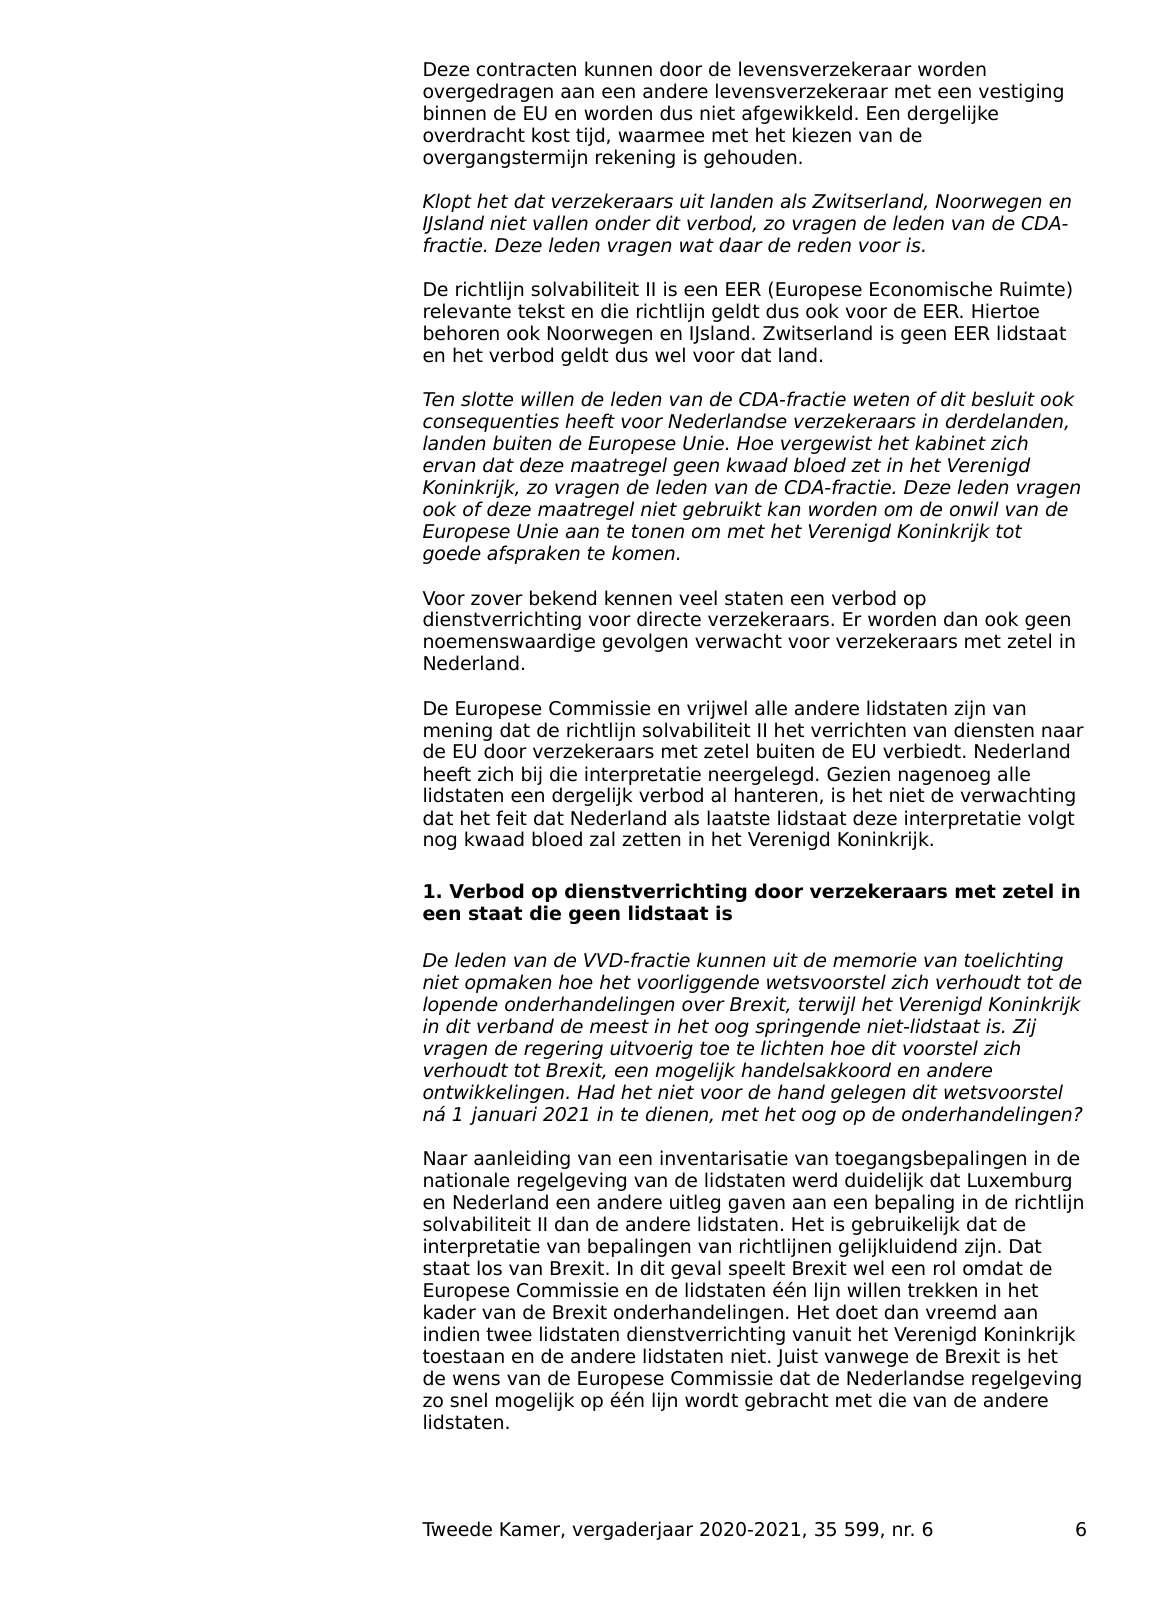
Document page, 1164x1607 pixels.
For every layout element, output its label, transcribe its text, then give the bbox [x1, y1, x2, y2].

text De leden van de VVD-fractie kunnen uit de memorie van toelichting niet opmaken hoe het voorliggende wetsvoorstel zich verhoudt tot de lopende onderhandelingen over Brexit, terwijl het Verenigd Koninkrijk in dit verband de meest in het oog springende niet-lidstaat is. Zij vragen de regering uitvoerig toe te lichten hoe dit voorstel zich verhoudt tot Brexit, een mogelijk handelsakkoord en andere ontwikkelingen. Had het niet voor de hand gelegen dit wetsvoorstel ná 1 januari 2021 in te dienen, met het oog op de onderhandelingen? [422, 950, 1087, 1126]
text De richtlijn solvabiliteit II is een EER (Europese Economische Ruimte) relevante tekst en die richtlijn geldt dus ook voor de EER. Hiertoe behoren ook Noorwegen en IJsland. Zwitserland is geen EER lidstaat en het verbod geldt dus wel voor dat land. [422, 279, 1087, 367]
text De Europese Commissie en vrijwel alle andere lidstaten zijn van mening dat de richtlijn solvabiliteit II het verrichten van diensten naar de EU door verzekeraars met zetel buiten de EU verbiedt. Nederland heeft zich bij die interpretatie neergelegd. Gezien nagenoeg alle lidstaten een dergelijk verbod al hanteren, is het niet de verwachting dat het feit dat Nederland als laatste lidstaat deze interpretatie volgt nog kwaad bloed zal zetten in het Verenigd Koninkrijk. [422, 697, 1087, 851]
text Naar aanleiding van een inventarisatie van toegangsbepalingen in de nationale regelgeving van de lidstaten werd duidelijk dat Luxemburg en Nederland een andere uitleg gaven aan een bepaling in de richtlijn solvabiliteit II dan de andere lidstaten. Het is gebruikelijk dat de interpretatie van bepalingen van richtlijnen gelijkluidend zijn. Dat staat los van Brexit. In dit geval speelt Brexit wel een rol omdat de Europese Commissie en de lidstaten één lijn willen trekken in het kader van de Brexit onderhandelingen. Het doet dan vreemd aan indien twee lidstaten dienstverrichting vanuit het Verenigd Koninkrijk toestaan en de andere lidstaten niet. Juist vanwege de Brexit is het de wens van de Europese Commissie dat de Nederlandse regelgeving zo snel mogelijk op één lijn wordt gebracht met die van de andere lidstaten. [422, 1148, 1087, 1434]
text Klopt het dat verzekeraars uit landen als Zwitserland, Noorwegen en IJsland niet vallen onder dit verbod, zo vragen de leden van de CDA-fractie. Deze leden vragen wat daar de reden voor is. [422, 191, 1087, 257]
text Ten slotte willen de leden van de CDA-fractie weten of dit besluit ook consequenties heeft voor Nederlandse verzekeraars in derdelanden, landen buiten de Europese Unie. Hoe vergewist het kabinet zich ervan dat deze maatregel geen kwaad bloed zet in het Verenigd Koninkrijk, zo vragen de leden van de CDA-fractie. Deze leden vragen ook of deze maatregel niet gebruikt kan worden om de onwil van de Europese Unie aan te tonen om met het Verenigd Koninkrijk tot goede afspraken te komen. [422, 389, 1087, 565]
subtitle 1. Verbod op dienstverrichting door verzekeraars met zetel in een staat die geen lidstaat is [422, 881, 1087, 925]
text Voor zover bekend kennen veel staten een verbod op dienstverrichting voor directe verzekeraars. Er worden dan ook geen noemenswaardige gevolgen verwacht voor verzekeraars met zetel in Nederland. [422, 587, 1087, 675]
text Deze contracten kunnen door de levensverzekeraar worden overgedragen aan een andere levensverzekeraar met een vestiging binnen de EU en worden dus niet afgewikkeld. Een dergelijke overdracht kost tijd, waarmee met het kiezen van de overgangstermijn rekening is gehouden. [422, 59, 1087, 169]
